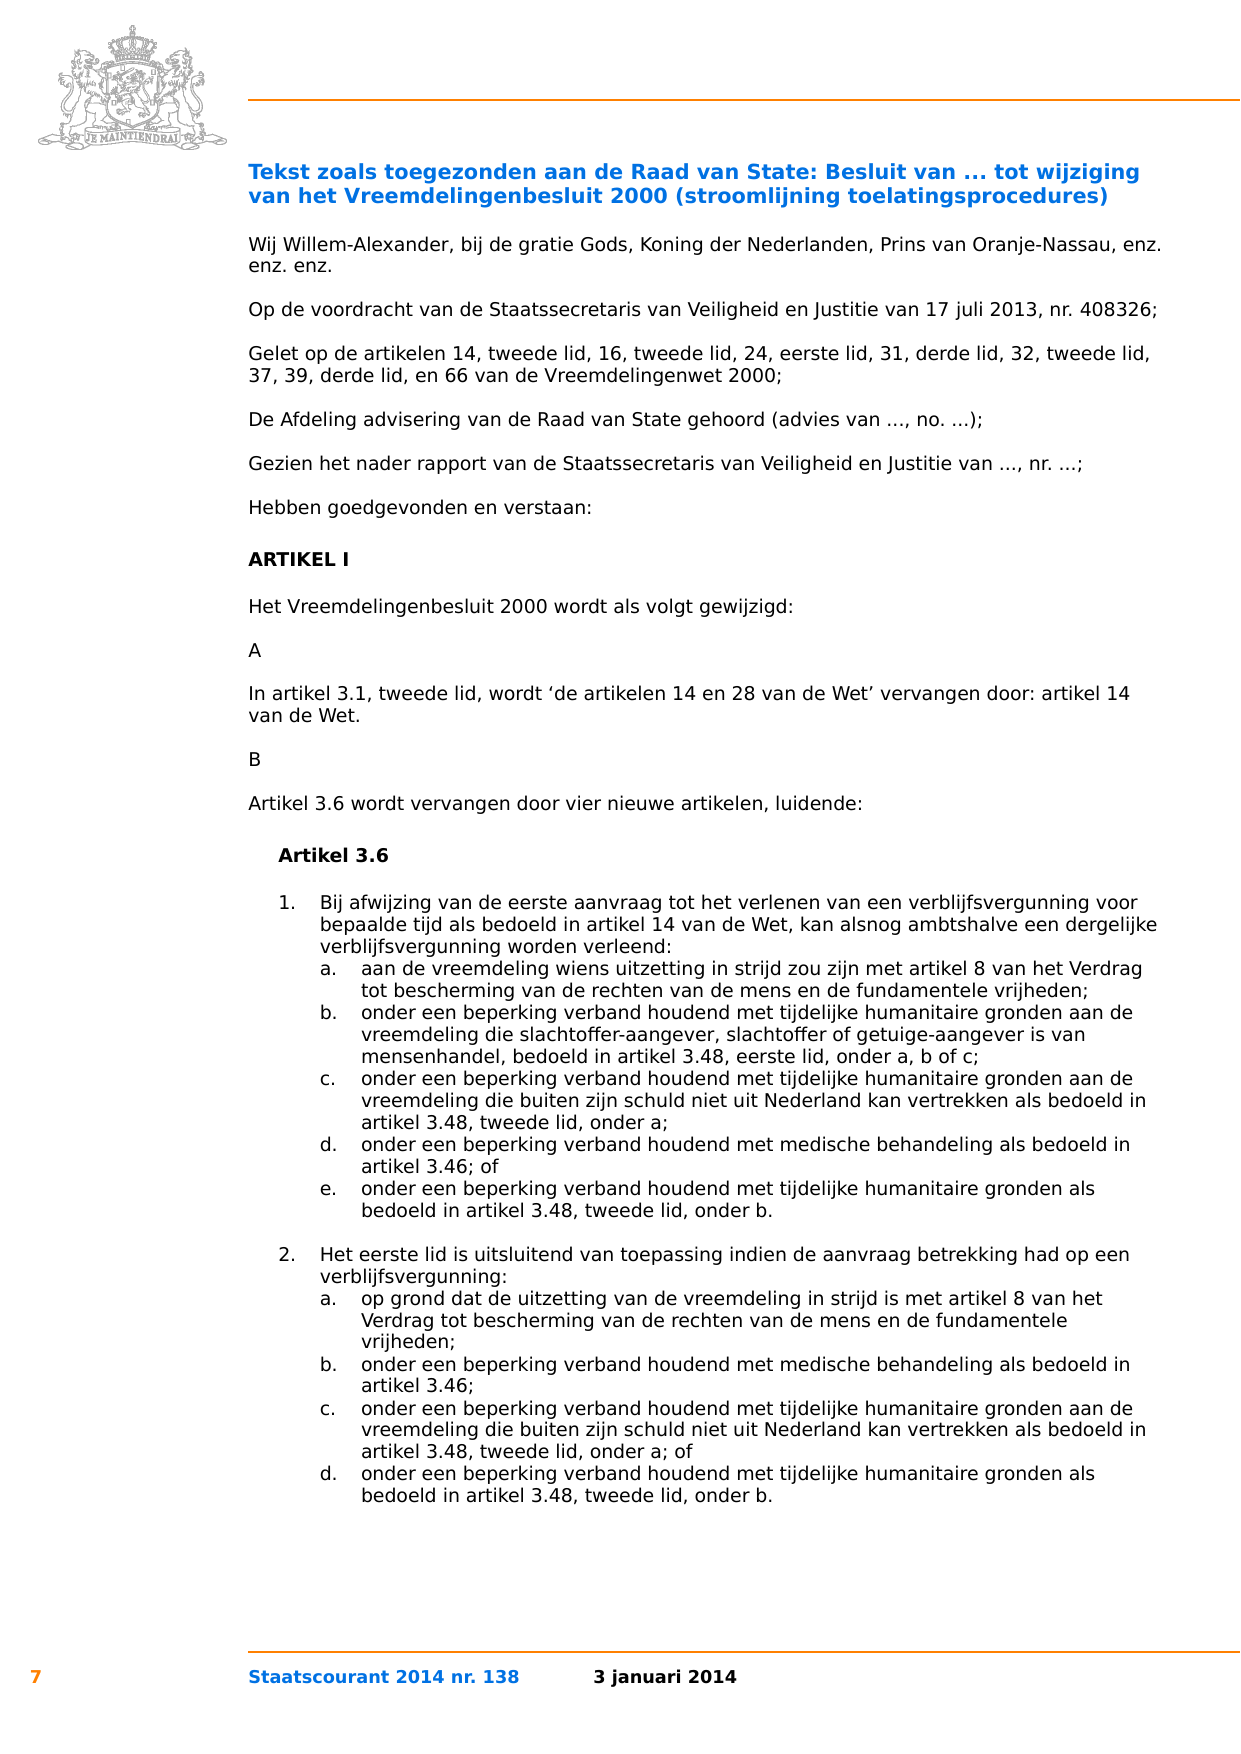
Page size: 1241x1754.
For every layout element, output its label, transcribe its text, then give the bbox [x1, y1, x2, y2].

text A [248, 639, 1163, 661]
text d. onder een beperking verband houdend met medische behandeling als bedoeld in artikel 3.46; of [319, 1134, 1163, 1178]
text a. op grond dat de uitzetting van de vreemdeling in strijd is met artikel 8 van het Verdrag tot bescherming van de rechten van de mens en de fundamentele vrijheden; [319, 1287, 1163, 1353]
text Gezien het nader rapport van de Staatssecretaris van Veiligheid en Justitie van ..., nr. ...; [248, 453, 1163, 475]
text 1. Bij afwijzing van de eerste aanvraag tot het verlenen van een verblijfsvergunning voor bepaalde tijd als bedoeld in artikel 14 van de Wet, kan alsnog ambtshalve een dergelijke verblijfsvergunning worden verleend: [278, 892, 1163, 958]
text b. onder een beperking verband houdend met medische behandeling als bedoeld in artikel 3.46; [319, 1353, 1163, 1397]
text Het Vreemdelingenbesluit 2000 wordt als volgt gewijzigd: [248, 596, 1163, 618]
text Artikel 3.6 wordt vervangen door vier nieuwe artikelen, luidende: [248, 793, 1163, 815]
text c. onder een beperking verband houdend met tijdelijke humanitaire gronden aan de vreemdeling die buiten zijn schuld niet uit Nederland kan vertrekken als bedoeld in artikel 3.48, tweede lid, onder a; [319, 1068, 1163, 1134]
text In artikel 3.1, tweede lid, wordt ‘de artikelen 14 en 28 van de Wet’ vervangen door: artikel 14 van de Wet. [248, 683, 1163, 727]
text De Afdeling advisering van de Raad van State gehoord (advies van ..., no. ...); [248, 409, 1163, 431]
subtitle ARTIKEL I [248, 549, 1163, 571]
text d. onder een beperking verband houdend met tijdelijke humanitaire gronden als bedoeld in artikel 3.48, tweede lid, onder b. [319, 1463, 1163, 1507]
text Wij Willem-Alexander, bij de gratie Gods, Koning der Nederlanden, Prins van Oranje-Nassau, enz. enz. enz. [248, 233, 1163, 277]
text Gelet op de artikelen 14, tweede lid, 16, tweede lid, 24, eerste lid, 31, derde lid, 32, tweede lid, 37, 39, derde lid, en 66 van de Vreemdelingenwet 2000; [248, 343, 1163, 387]
text c. onder een beperking verband houdend met tijdelijke humanitaire gronden aan de vreemdeling die buiten zijn schuld niet uit Nederland kan vertrekken als bedoeld in artikel 3.48, tweede lid, onder a; of [319, 1397, 1163, 1463]
text b. onder een beperking verband houdend met tijdelijke humanitaire gronden aan de vreemdeling die slachtoffer-aangever, slachtoffer of getuige-aangever is van mensenhandel, bedoeld in artikel 3.48, eerste lid, onder a, b of c; [319, 1002, 1163, 1068]
text e. onder een beperking verband houdend met tijdelijke humanitaire gronden als bedoeld in artikel 3.48, tweede lid, onder b. [319, 1178, 1163, 1222]
text 2. Het eerste lid is uitsluitend van toepassing indien de aanvraag betrekking had op een verblijfsvergunning: [278, 1243, 1163, 1287]
subtitle Artikel 3.6 [278, 845, 1163, 867]
text B [248, 749, 1163, 771]
text Op de voordracht van de Staatssecretaris van Veiligheid en Justitie van 17 juli 2013, nr. 408326; [248, 299, 1163, 321]
subtitle Tekst zoals toegezonden aan de Raad van State: Besluit van ... tot wijziging van het Vreemdelingenbesluit 2000 (stroomlijning toelatingsprocedures) [248, 160, 1163, 208]
text Hebben goedgevonden en verstaan: [248, 497, 1163, 519]
text a. aan de vreemdeling wiens uitzetting in strijd zou zijn met artikel 8 van het Verdrag tot bescherming van de rechten van de mens en de fundamentele vrijheden; [319, 958, 1163, 1002]
picture [38, 25, 227, 150]
